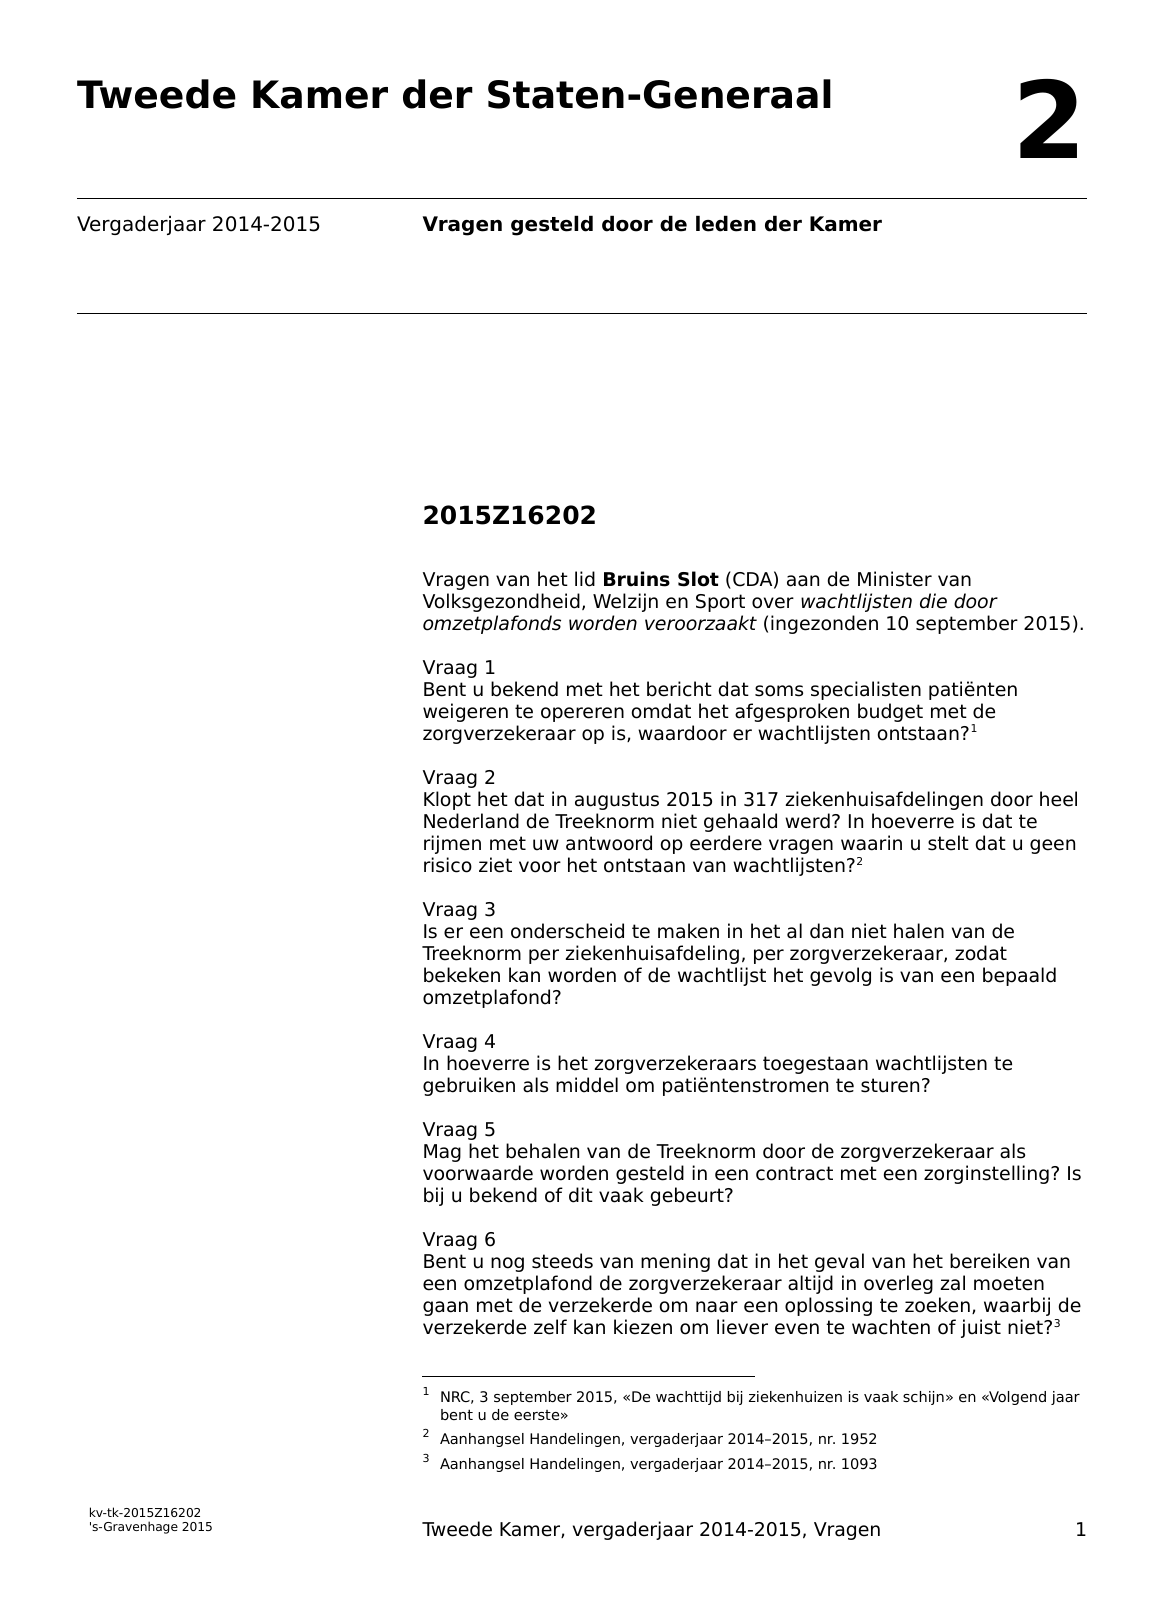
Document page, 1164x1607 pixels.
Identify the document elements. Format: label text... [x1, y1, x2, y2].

text Vraag 5 [422, 1119, 1087, 1141]
text 2015Z16202 [422, 501, 1087, 531]
text Vraag 4 [422, 1031, 1087, 1053]
table_header Tweede Kamer der Staten-Generaal [77, 59, 886, 198]
text Is er een onderscheid te maken in het al dan niet halen van de Treeknorm per ziekenhuisafdeling, per zorgverzekeraar, zodat bekeken kan worden of de wachtlijst het gevolg is van een bepaald omzetplafond? [422, 921, 1087, 1009]
text Bent u bekend met het bericht dat soms specialisten patiënten weigeren te opereren omdat het afgesproken budget met de zorgverzekeraar op is, waardoor er wachtlijsten ontstaan? [422, 679, 1087, 745]
text Vraag 1 [422, 657, 1087, 679]
text 's-Gravenhage 2015 [88, 1520, 323, 1534]
text Vragen van het lid Bruins Slot (CDA) aan de Minister van Volksgezondheid, Welzijn en Sport over wachtlijsten die door omzetplafonds worden veroorzaakt (ingezonden 10 september 2015). [422, 569, 1087, 635]
text Vraag 6 [422, 1229, 1087, 1251]
text Mag het behalen van de Treeknorm door de zorgverzekeraar als voorwaarde worden gesteld in een contract met een zorginstelling? Is bij u bekend of dit vaak gebeurt? [422, 1141, 1087, 1207]
table_cell Vergaderjaar 2014-2015 [77, 199, 422, 313]
table_cell Vragen gesteld door de leden der Kamer [422, 199, 1087, 313]
text kv-tk-2015Z16202 [88, 1506, 323, 1520]
text NRC, 3 september 2015, «De wachttijd bij ziekenhuizen is vaak schijn» en «Volgend jaar bent u de eerste» [422, 1385, 1087, 1424]
text Vraag 2 [422, 767, 1087, 789]
table_header 2 [886, 59, 1087, 198]
text In hoeverre is het zorgverzekeraars toegestaan wachtlijsten te gebruiken als middel om patiëntenstromen te sturen? [422, 1053, 1087, 1097]
text Bent u nog steeds van mening dat in het geval van het bereiken van een omzetplafond de zorgverzekeraar altijd in overleg zal moeten gaan met de verzekerde om naar een oplossing te zoeken, waarbij de verzekerde zelf kan kiezen om liever even te wachten of juist niet? [422, 1251, 1087, 1339]
text Vraag 3 [422, 899, 1087, 921]
text Aanhangsel Handelingen, vergaderjaar 2014–2015, nr. 1952 [422, 1427, 1087, 1449]
text Aanhangsel Handelingen, vergaderjaar 2014–2015, nr. 1093 [422, 1452, 1087, 1474]
text Klopt het dat in augustus 2015 in 317 ziekenhuisafdelingen door heel Nederland de Treeknorm niet gehaald werd? In hoeverre is dat te rijmen met uw antwoord op eerdere vragen waarin u stelt dat u geen risico ziet voor het ontstaan van wachtlijsten? [422, 789, 1087, 877]
